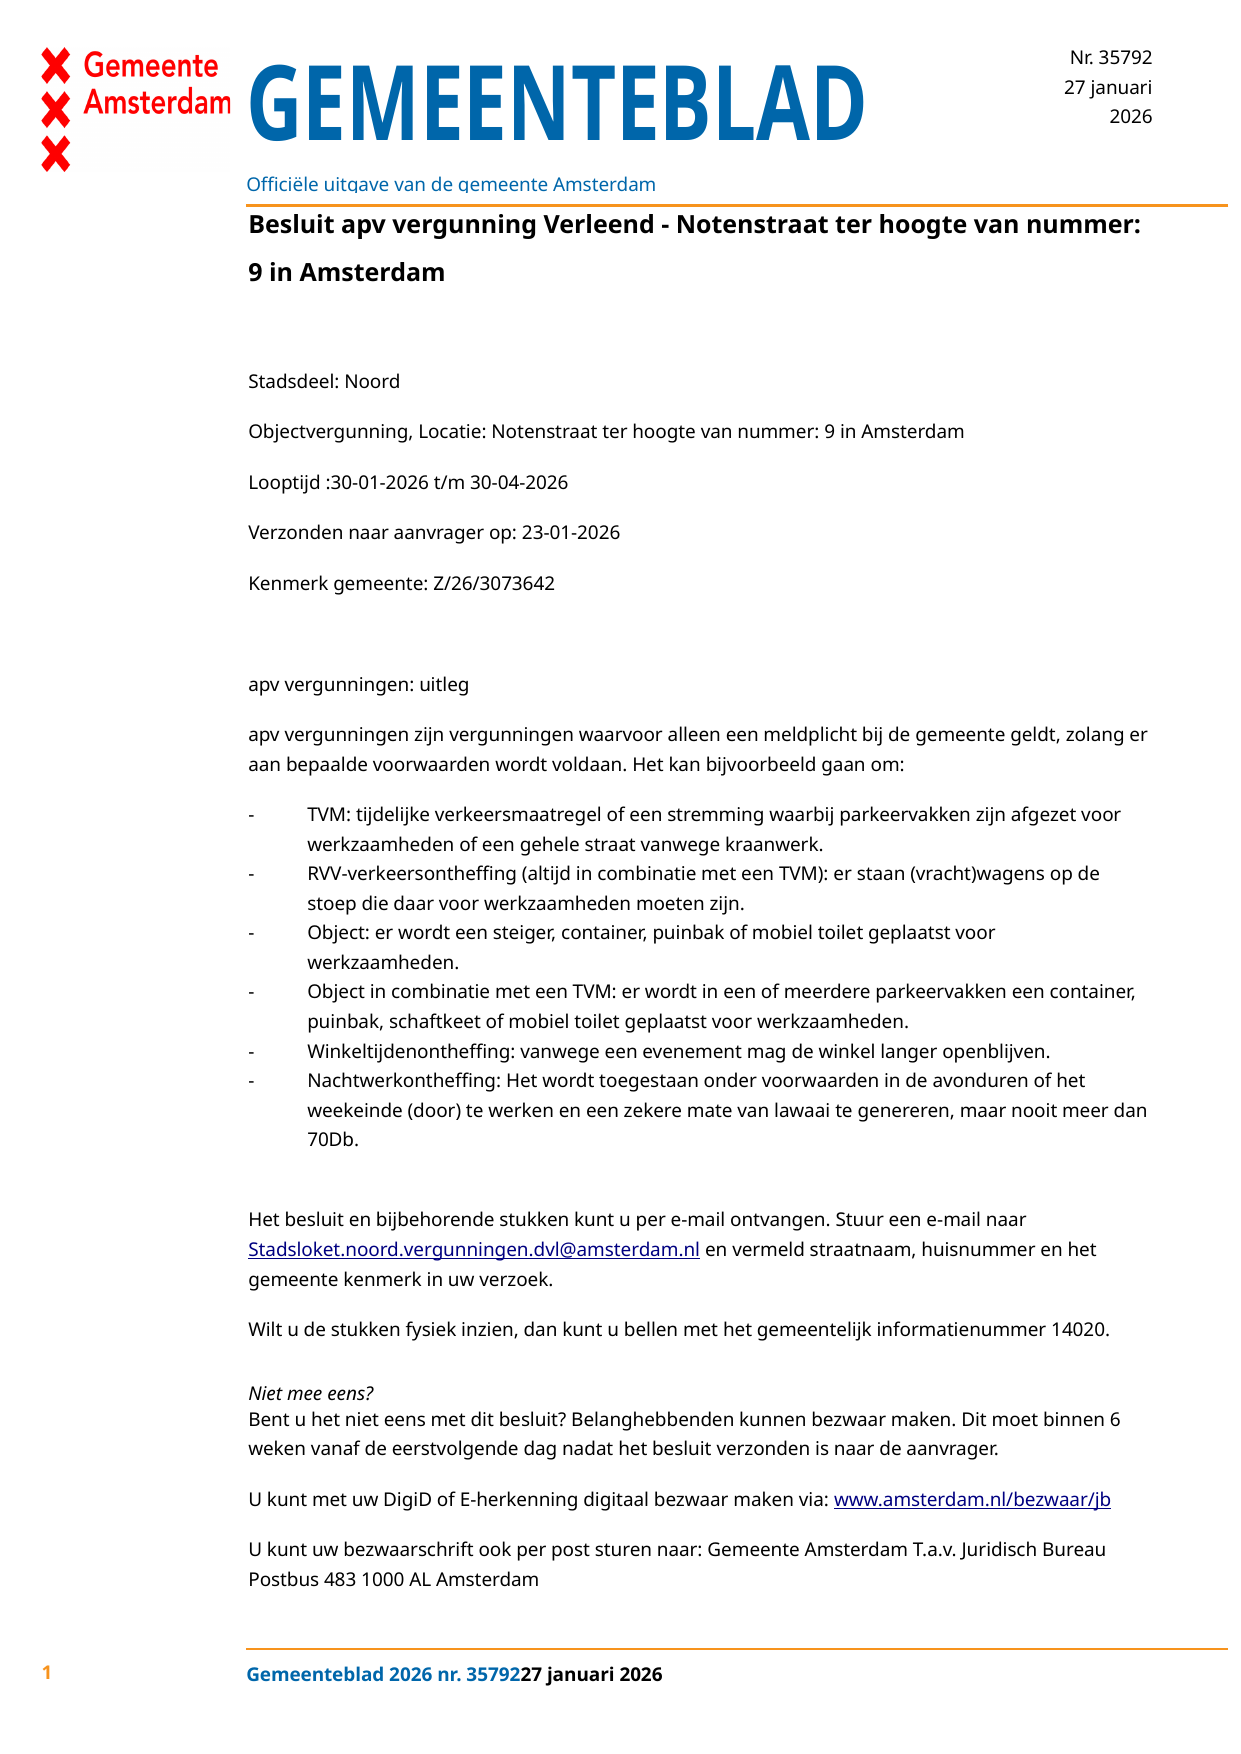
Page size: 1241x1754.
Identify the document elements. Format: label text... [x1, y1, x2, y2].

text apv vergunningen zijn vergunningen waarvoor alleen een meldplicht bij de gemeente geldt, zolang er aan bepaalde voorwaarden wordt voldaan. Het kan bijvoorbeeld gaan om: [248, 721, 1152, 777]
list Winkeltijdenontheffing: vanwege een evenement mag de winkel langer openblijven. [248, 1038, 1152, 1064]
list Object in combinatie met een TVM: er wordt in een of meerdere parkeervakken een container, puinbak, schaftkeet of mobiel toilet geplaatst voor werkzaamheden. [248, 979, 1152, 1034]
list Object: er wordt een steiger, container, puinbak of mobiel toilet geplaatst voor werkzaamheden. [248, 919, 1152, 975]
text Wilt u de stukken fysiek inzien, dan kunt u bellen met het gemeentelijk informatienummer 14020. [248, 1316, 1152, 1342]
text apv vergunningen: uitleg [248, 671, 1152, 697]
text U kunt uw bezwaarschrift ook per post sturen naar: Gemeente Amsterdam T.a.v. Juridisch Bureau Postbus 483 1000 AL Amsterdam [248, 1536, 1152, 1592]
text Verzonden naar aanvrager op: 23-01-2026 [248, 519, 1152, 545]
list RVV-verkeersontheffing (altijd in combinatie met een TVM): er staan (vracht)wagens op de stoep die daar voor werkzaamheden moeten zijn. [248, 860, 1152, 916]
list Nachtwerkontheffing: Het wordt toegestaan onder voorwaarden in de avonduren of het weekeinde (door) te werken en een zekere mate van lawaai te genereren, maar nooit meer dan 70Db. [248, 1067, 1152, 1152]
text Objectvergunning, Locatie: Notenstraat ter hoogte van nummer: 9 in Amsterdam [248, 419, 1152, 444]
text Kenmerk gemeente: Z/26/3073642 [248, 570, 1152, 596]
text Niet mee eens? [248, 1380, 1152, 1406]
text Bent u het niet eens met dit besluit? Belanghebbenden kunnen bezwaar maken. Dit moet binnen 6 weken vanaf de eerstvolgende dag nadat het besluit verzonden is naar de aanvrager. [248, 1406, 1152, 1461]
text Looptijd :30-01-2026 t/m 30-04-2026 [248, 469, 1152, 495]
text Besluit apv vergunning Verleend - Notenstraat ter hoogte van nummer: 9 in Amsterdam [248, 207, 1152, 288]
picture [41, 47, 231, 172]
text Het besluit en bijbehorende stukken kunt u per e-mail ontvangen. Stuur een e-mail naar Stadsloket.noord.vergunningen.dvl@amsterdam.nl en vermeld straatnaam, huisnummer en het gemeente kenmerk in uw verzoek. [248, 1207, 1152, 1292]
list TVM: tijdelijke verkeersmaatregel of een stremming waarbij parkeervakken zijn afgezet voor werkzaamheden of een gehele straat vanwege kraanwerk. [248, 801, 1152, 857]
text Stadsdeel: Noord [248, 368, 1152, 394]
text U kunt met uw DigiD of E-herkenning digitaal bezwaar maken via: www.amsterdam.nl/bezwaar/jb [248, 1486, 1152, 1512]
